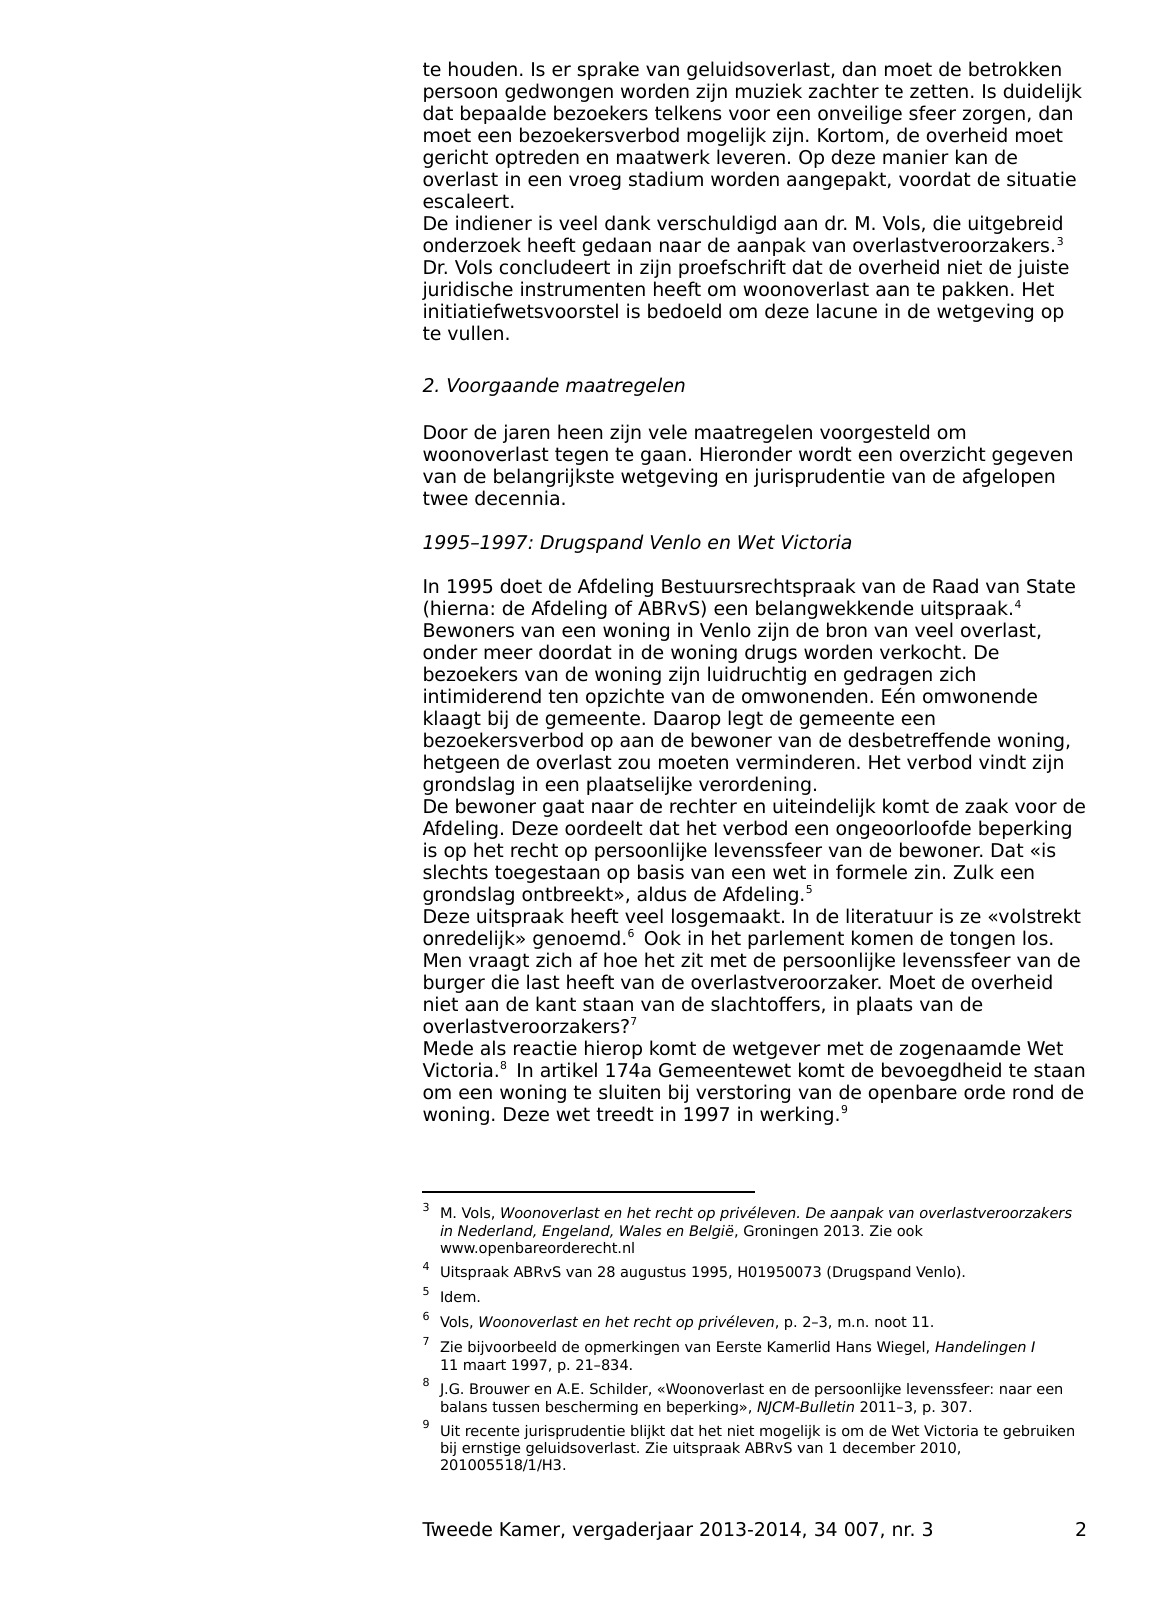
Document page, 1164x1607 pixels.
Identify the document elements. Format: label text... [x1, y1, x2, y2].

text De indiener is veel dank verschuldigd aan dr. M. Vols, die uitgebreid onderzoek heeft gedaan naar de aanpak van overlastveroorzakers. Dr. Vols concludeert in zijn proefschrift dat de overheid niet de juiste juridische instrumenten heeft om woonoverlast aan te pakken. Het initiatiefwetsvoorstel is bedoeld om deze lacune in de wetgeving op te vullen. [422, 213, 1087, 345]
text te houden. Is er sprake van geluidsoverlast, dan moet de betrokken persoon gedwongen worden zijn muziek zachter te zetten. Is duidelijk dat bepaalde bezoekers telkens voor een onveilige sfeer zorgen, dan moet een bezoekersverbod mogelijk zijn. Kortom, de overheid moet gericht optreden en maatwerk leveren. Op deze manier kan de overlast in een vroeg stadium worden aangepakt, voordat de situatie escaleert. [422, 59, 1087, 213]
text Uit recente jurisprudentie blijkt dat het niet mogelijk is om de Wet Victoria te gebruiken bij ernstige geluidsoverlast. Zie uitspraak ABRvS van 1 december 2010, 201005518/1/H3. [422, 1418, 1087, 1474]
text Uitspraak ABRvS van 28 augustus 1995, H01950073 (Drugspand Venlo). [422, 1260, 1087, 1282]
text In 1995 doet de Afdeling Bestuursrechtspraak van de Raad van State (hierna: de Afdeling of ABRvS) een belangwekkende uitspraak. Bewoners van een woning in Venlo zijn de bron van veel overlast, onder meer doordat in de woning drugs worden verkocht. De bezoekers van de woning zijn luidruchtig en gedragen zich intimiderend ten opzichte van de omwonenden. Eén omwonende klaagt bij de gemeente. Daarop legt de gemeente een bezoekersverbod op aan de bewoner van de desbetreffende woning, hetgeen de overlast zou moeten verminderen. Het verbod vindt zijn grondslag in een plaatselijke verordening. [422, 576, 1087, 796]
text J.G. Brouwer en A.E. Schilder, «Woonoverlast en de persoonlijke levenssfeer: naar een balans tussen bescherming en beperking», NJCM-Bulletin 2011–3, p. 307. [422, 1377, 1087, 1416]
text Vols, Woonoverlast en het recht op privéleven, p. 2–3, m.n. noot 11. [422, 1310, 1087, 1332]
text Door de jaren heen zijn vele maatregelen voorgesteld om woonoverlast tegen te gaan. Hieronder wordt een overzicht gegeven van de belangrijkste wetgeving en jurisprudentie van de afgelopen twee decennia. [422, 422, 1087, 510]
text M. Vols, Woonoverlast en het recht op privéleven. De aanpak van overlastveroorzakers in Nederland, Engeland, Wales en België, Groningen 2013. Zie ook www.openbareorderecht.nl [422, 1201, 1087, 1257]
subtitle 2. Voorgaande maatregelen [422, 375, 1087, 397]
text Mede als reactie hierop komt de wetgever met de zogenaamde Wet Victoria. In artikel 174a Gemeentewet komt de bevoegdheid te staan om een woning te sluiten bij verstoring van de openbare orde rond de woning. Deze wet treedt in 1997 in werking. [422, 1038, 1087, 1126]
text Idem. [422, 1285, 1087, 1307]
text De bewoner gaat naar de rechter en uiteindelijk komt de zaak voor de Afdeling. Deze oordeelt dat het verbod een ongeoorloofde beperking is op het recht op persoonlijke levenssfeer van de bewoner. Dat «is slechts toegestaan op basis van een wet in formele zin. Zulk een grondslag ontbreekt», aldus de Afdeling. [422, 796, 1087, 906]
text Deze uitspraak heeft veel losgemaakt. In de literatuur is ze «volstrekt onredelijk» genoemd. Ook in het parlement komen de tongen los. Men vraagt zich af hoe het zit met de persoonlijke levenssfeer van de burger die last heeft van de overlastveroorzaker. Moet de overheid niet aan de kant staan van de slachtoffers, in plaats van de overlastveroorzakers? [422, 906, 1087, 1038]
subtitle 1995–1997: Drugspand Venlo en Wet Victoria [422, 532, 1087, 554]
text Zie bijvoorbeeld de opmerkingen van Eerste Kamerlid Hans Wiegel, Handelingen I 11 maart 1997, p. 21–834. [422, 1335, 1087, 1374]
